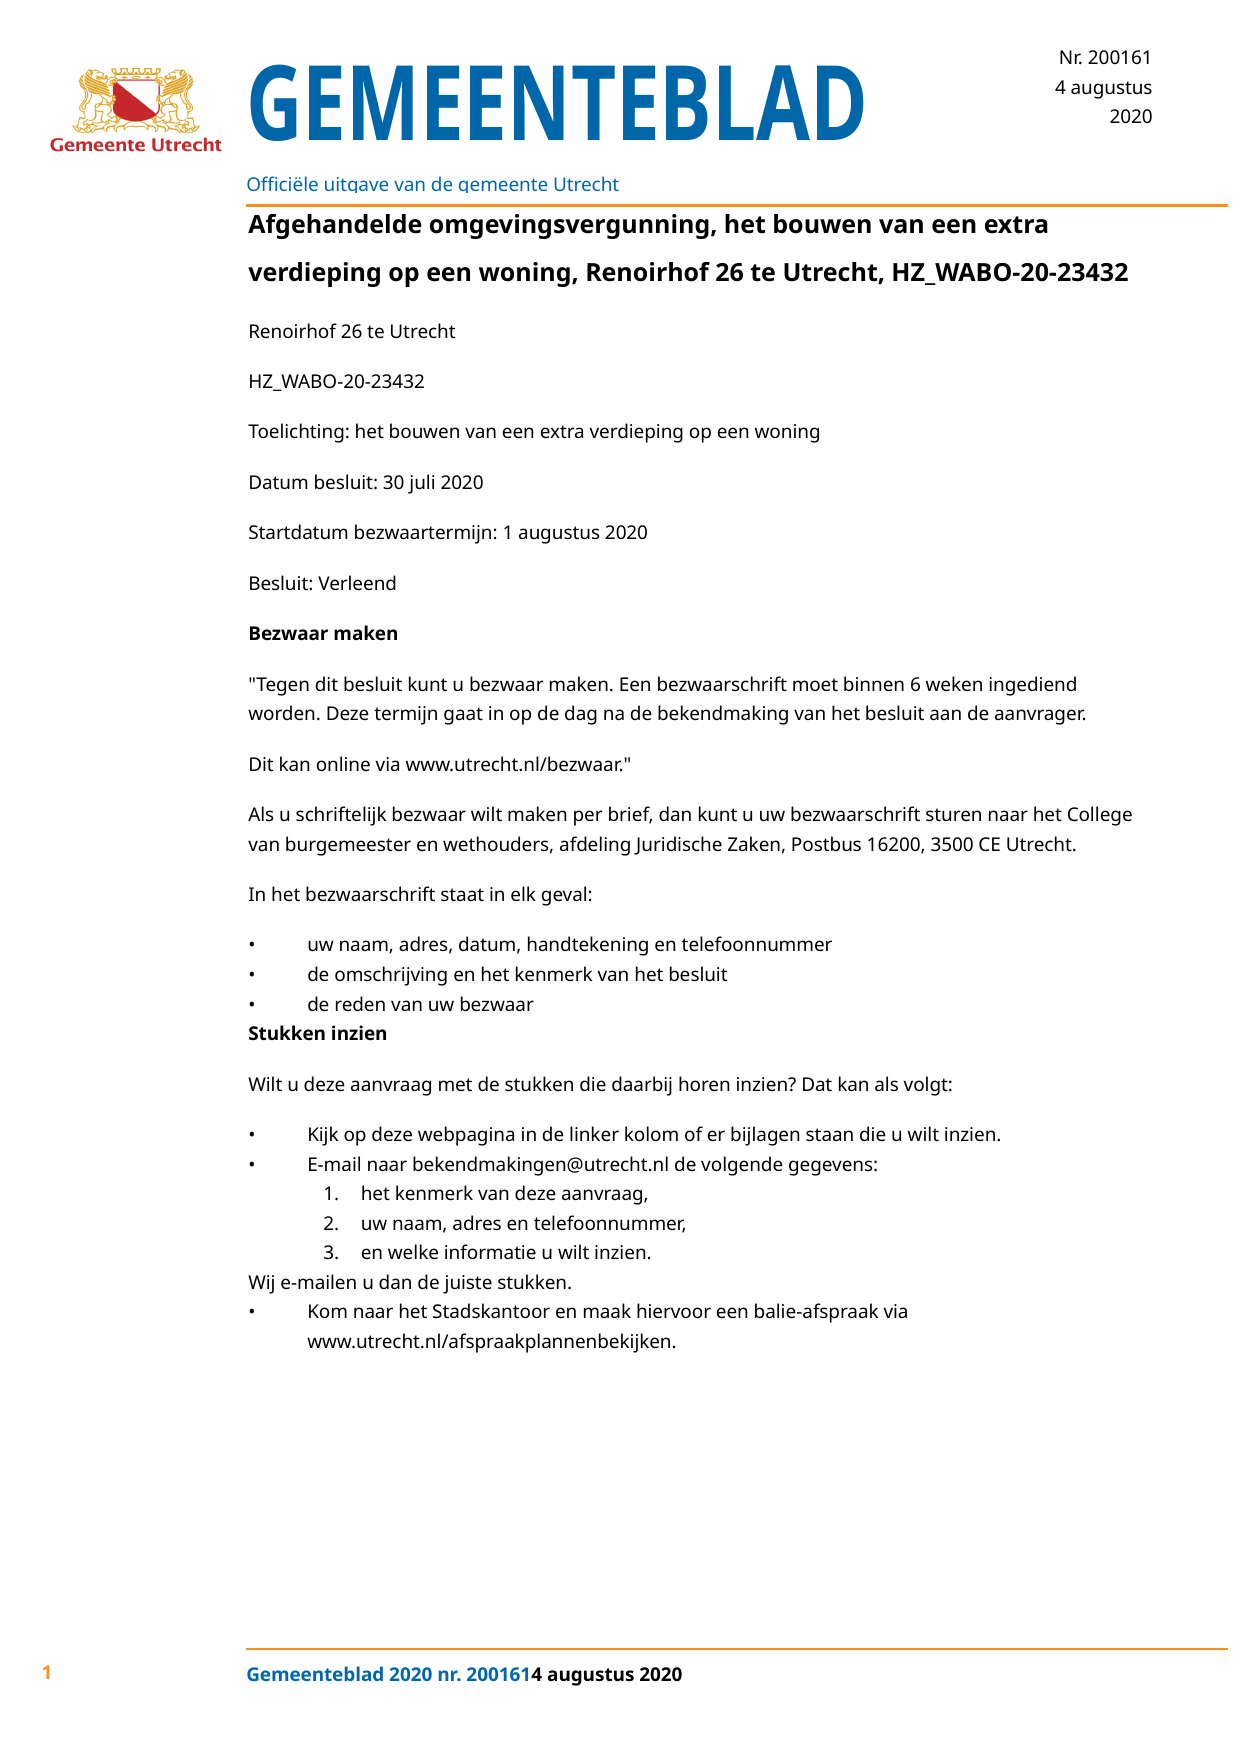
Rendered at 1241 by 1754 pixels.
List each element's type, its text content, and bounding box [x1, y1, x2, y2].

text Startdatum bezwaartermijn: 1 augustus 2020 [248, 519, 1152, 545]
text "Tegen dit besluit kunt u bezwaar maken. Een bezwaarschrift moet binnen 6 weken ingediend worden. Deze termijn gaat in op de dag na de bekendmaking van het besluit aan de aanvrager. [248, 671, 1152, 726]
list Kom naar het Stadskantoor en maak hiervoor een balie-afspraak via www.utrecht.nl/afspraakplannenbekijken. [248, 1299, 1152, 1354]
text HZ_WABO-20-23432 [248, 368, 1152, 394]
list de reden van uw bezwaar [248, 991, 1152, 1017]
list het kenmerk van deze aanvraag, [323, 1180, 1152, 1206]
text Dit kan online via www.utrecht.nl/bezwaar." [248, 751, 1152, 777]
text Besluit: Verleend [248, 570, 1152, 596]
picture [41, 47, 231, 172]
list en welke informatie u wilt inzien. [323, 1239, 1152, 1265]
text Wij e-mailen u dan de juiste stukken. [248, 1269, 1152, 1295]
text Datum besluit: 30 juli 2020 [248, 469, 1152, 495]
list uw naam, adres en telefoonnummer, [323, 1210, 1152, 1236]
text Renoirhof 26 te Utrecht [248, 318, 1152, 344]
text Stukken inzien [248, 1020, 1152, 1046]
list uw naam, adres, datum, handtekening en telefoonnummer [248, 932, 1152, 957]
text Afgehandelde omgevingsvergunning, het bouwen van een extra verdieping op een woning, Renoirhof 26 te Utrecht, HZ_WABO-20-23432 [248, 207, 1152, 288]
text Bezwaar maken [248, 620, 1152, 646]
text In het bezwaarschrift staat in elk geval: [248, 881, 1152, 907]
text Wilt u deze aanvraag met de stukken die daarbij horen inzien? Dat kan als volgt: [248, 1071, 1152, 1097]
text Als u schriftelijk bezwaar wilt maken per brief, dan kunt u uw bezwaarschrift sturen naar het College van burgemeester en wethouders, afdeling Juridische Zaken, Postbus 16200, 3500 CE Utrecht. [248, 801, 1152, 857]
list E-mail naar bekendmakingen@utrecht.nl de volgende gegevens: [248, 1151, 1152, 1177]
list Kijk op deze webpagina in de linker kolom of er bijlagen staan die u wilt inzien. [248, 1121, 1152, 1147]
list de omschrijving en het kenmerk van het besluit [248, 961, 1152, 987]
text Toelichting: het bouwen van een extra verdieping op een woning [248, 419, 1152, 444]
